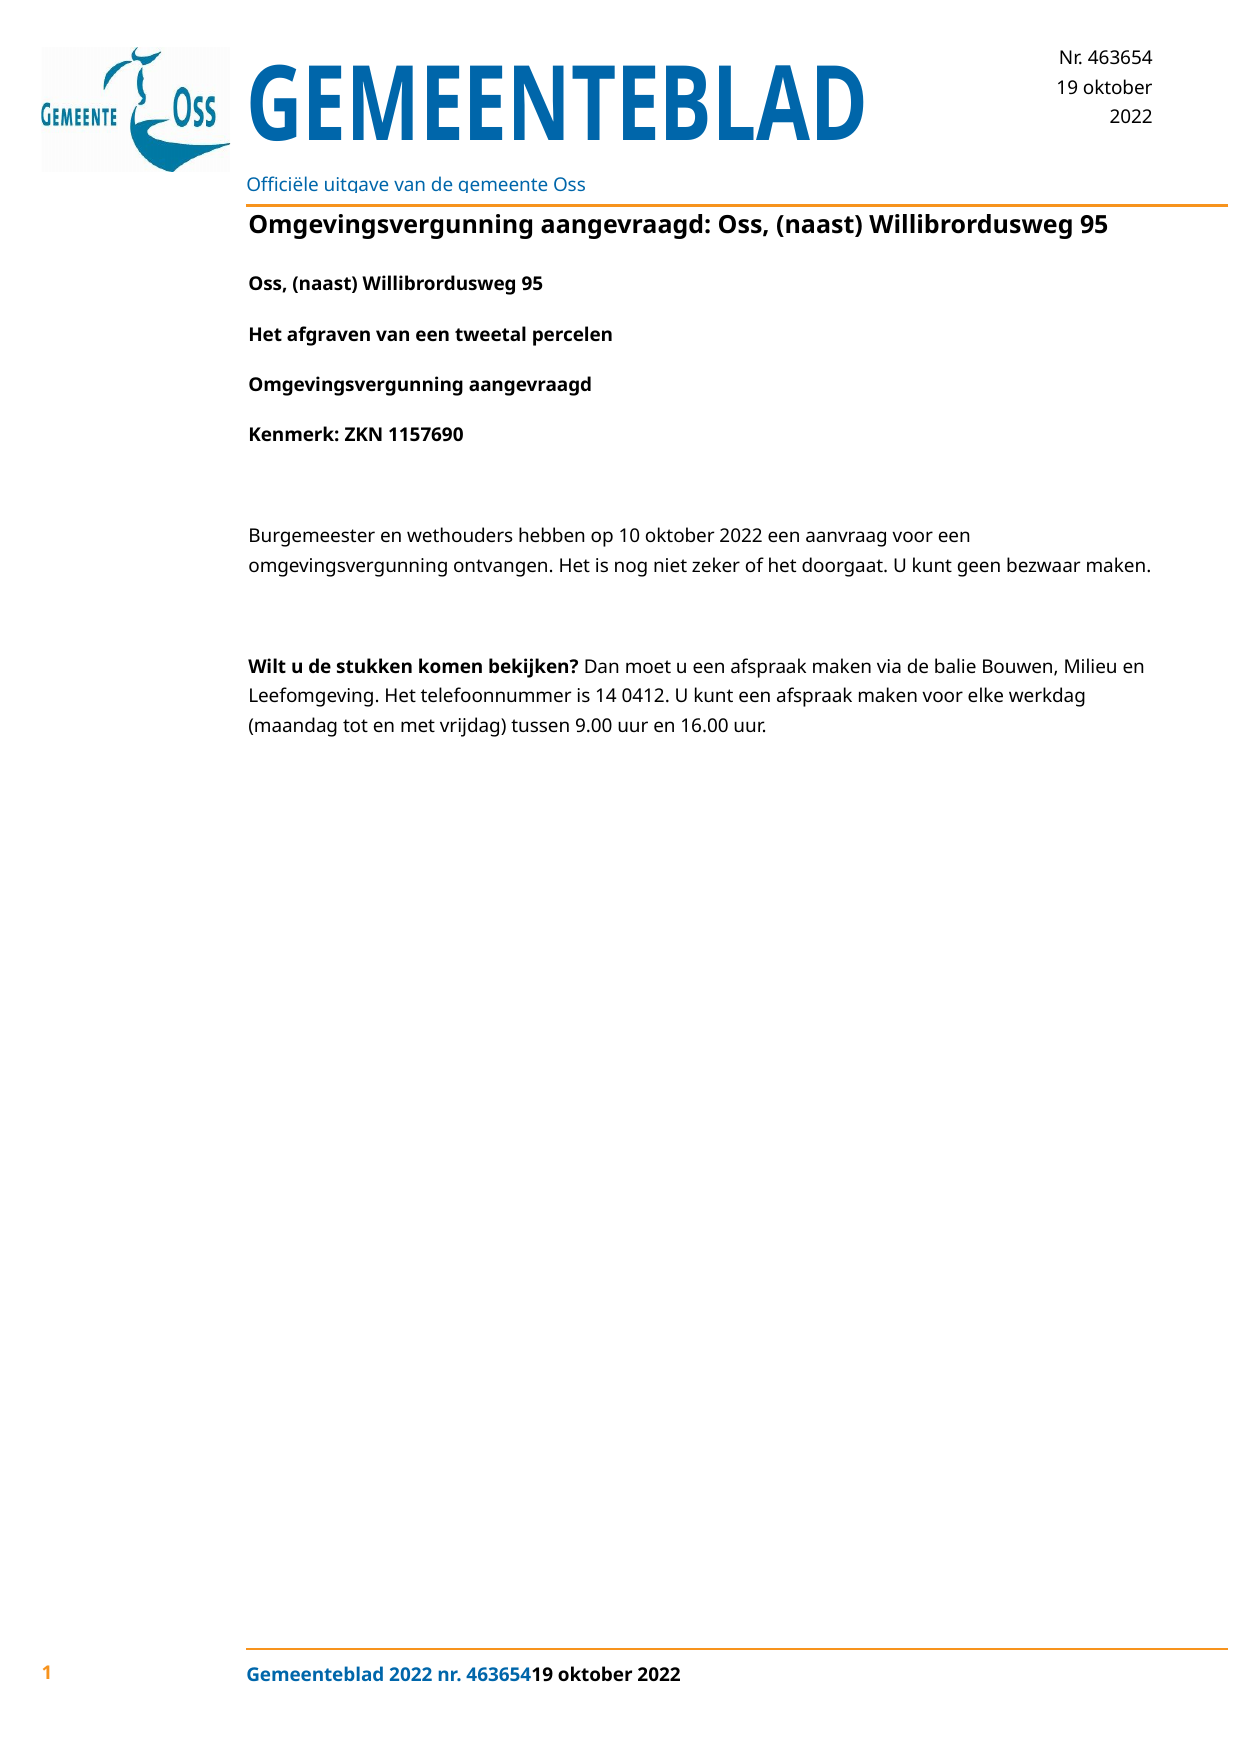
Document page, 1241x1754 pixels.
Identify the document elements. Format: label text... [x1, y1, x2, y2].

text Het afgraven van een tweetal percelen [248, 321, 1152, 346]
text Burgemeester en wethouders hebben op 10 oktober 2022 een aanvraag voor een omgevingsvergunning ontvangen. Het is nog niet zeker of het doorgaat. U kunt geen bezwaar maken. [248, 522, 1152, 578]
text Kenmerk: ZKN 1157690 [248, 422, 1152, 447]
text Omgevingsvergunning aangevraagd [248, 371, 1152, 397]
picture [41, 47, 231, 172]
text Oss, (naast) Willibrordusweg 95 [248, 270, 1152, 296]
text Omgevingsvergunning aangevraagd: Oss, (naast) Willibrordusweg 95 [248, 207, 1152, 241]
text Wilt u de stukken komen bekijken? Dan moet u een afspraak maken via de balie Bouwen, Milieu en Leefomgeving. Het telefoonnummer is 14 0412. U kunt een afspraak maken voor elke werkdag (maandag tot en met vrijdag) tussen 9.00 uur en 16.00 uur. [248, 653, 1152, 738]
